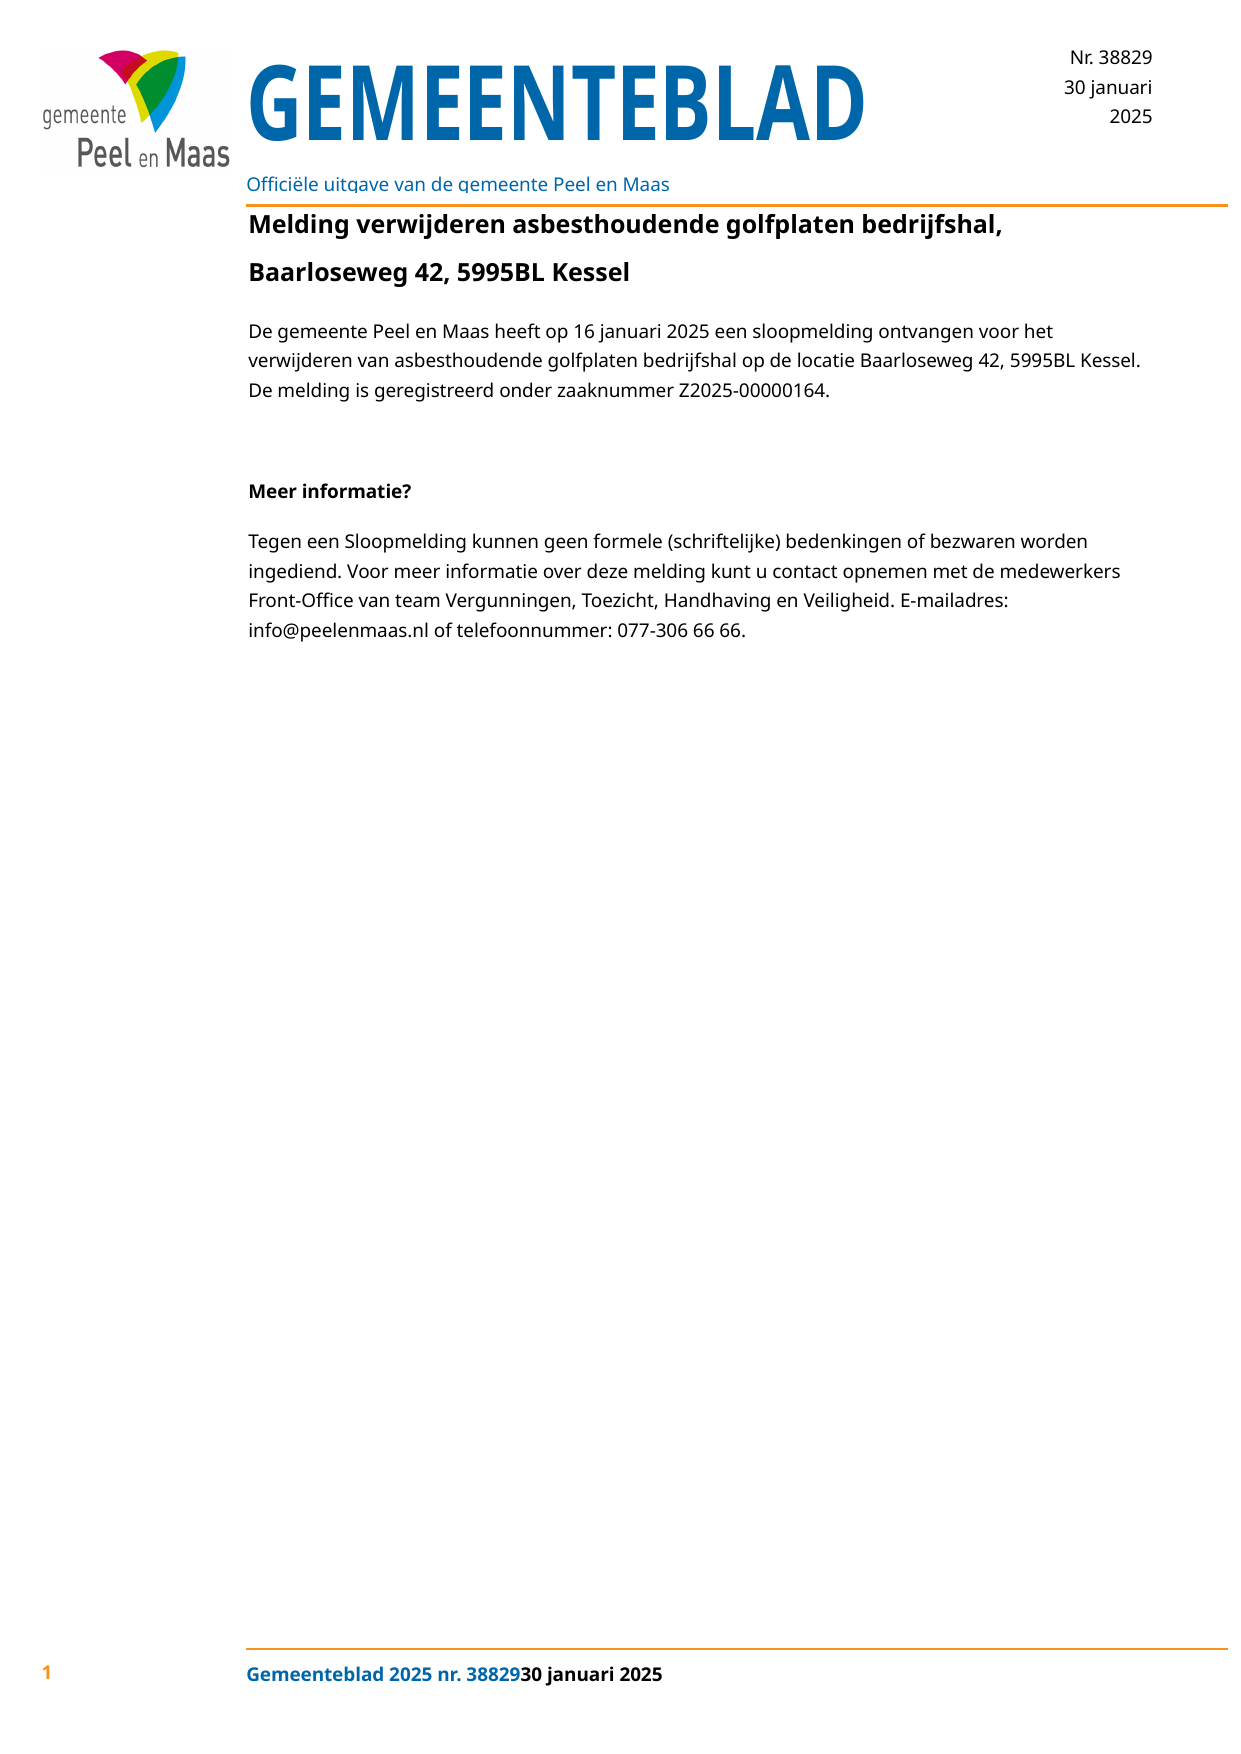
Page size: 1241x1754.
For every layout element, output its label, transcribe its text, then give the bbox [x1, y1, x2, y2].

picture [41, 47, 231, 172]
text Meer informatie? [248, 478, 1152, 504]
text Melding verwijderen asbesthoudende golfplaten bedrijfshal, Baarloseweg 42, 5995BL Kessel [248, 207, 1152, 288]
text Tegen een Sloopmelding kunnen geen formele (schriftelijke) bedenkingen of bezwaren worden ingediend. Voor meer informatie over deze melding kunt u contact opnemen met de medewerkers Front-Office van team Vergunningen, Toezicht, Handhaving en Veiligheid. E-mailadres: info@peelenmaas.nl of telefoonnummer: 077-306 66 66. [248, 528, 1152, 643]
text De gemeente Peel en Maas heeft op 16 januari 2025 een sloopmelding ontvangen voor het verwijderen van asbesthoudende golfplaten bedrijfshal op de locatie Baarloseweg 42, 5995BL Kessel. De melding is geregistreerd onder zaaknummer Z2025-00000164. [248, 318, 1152, 403]
